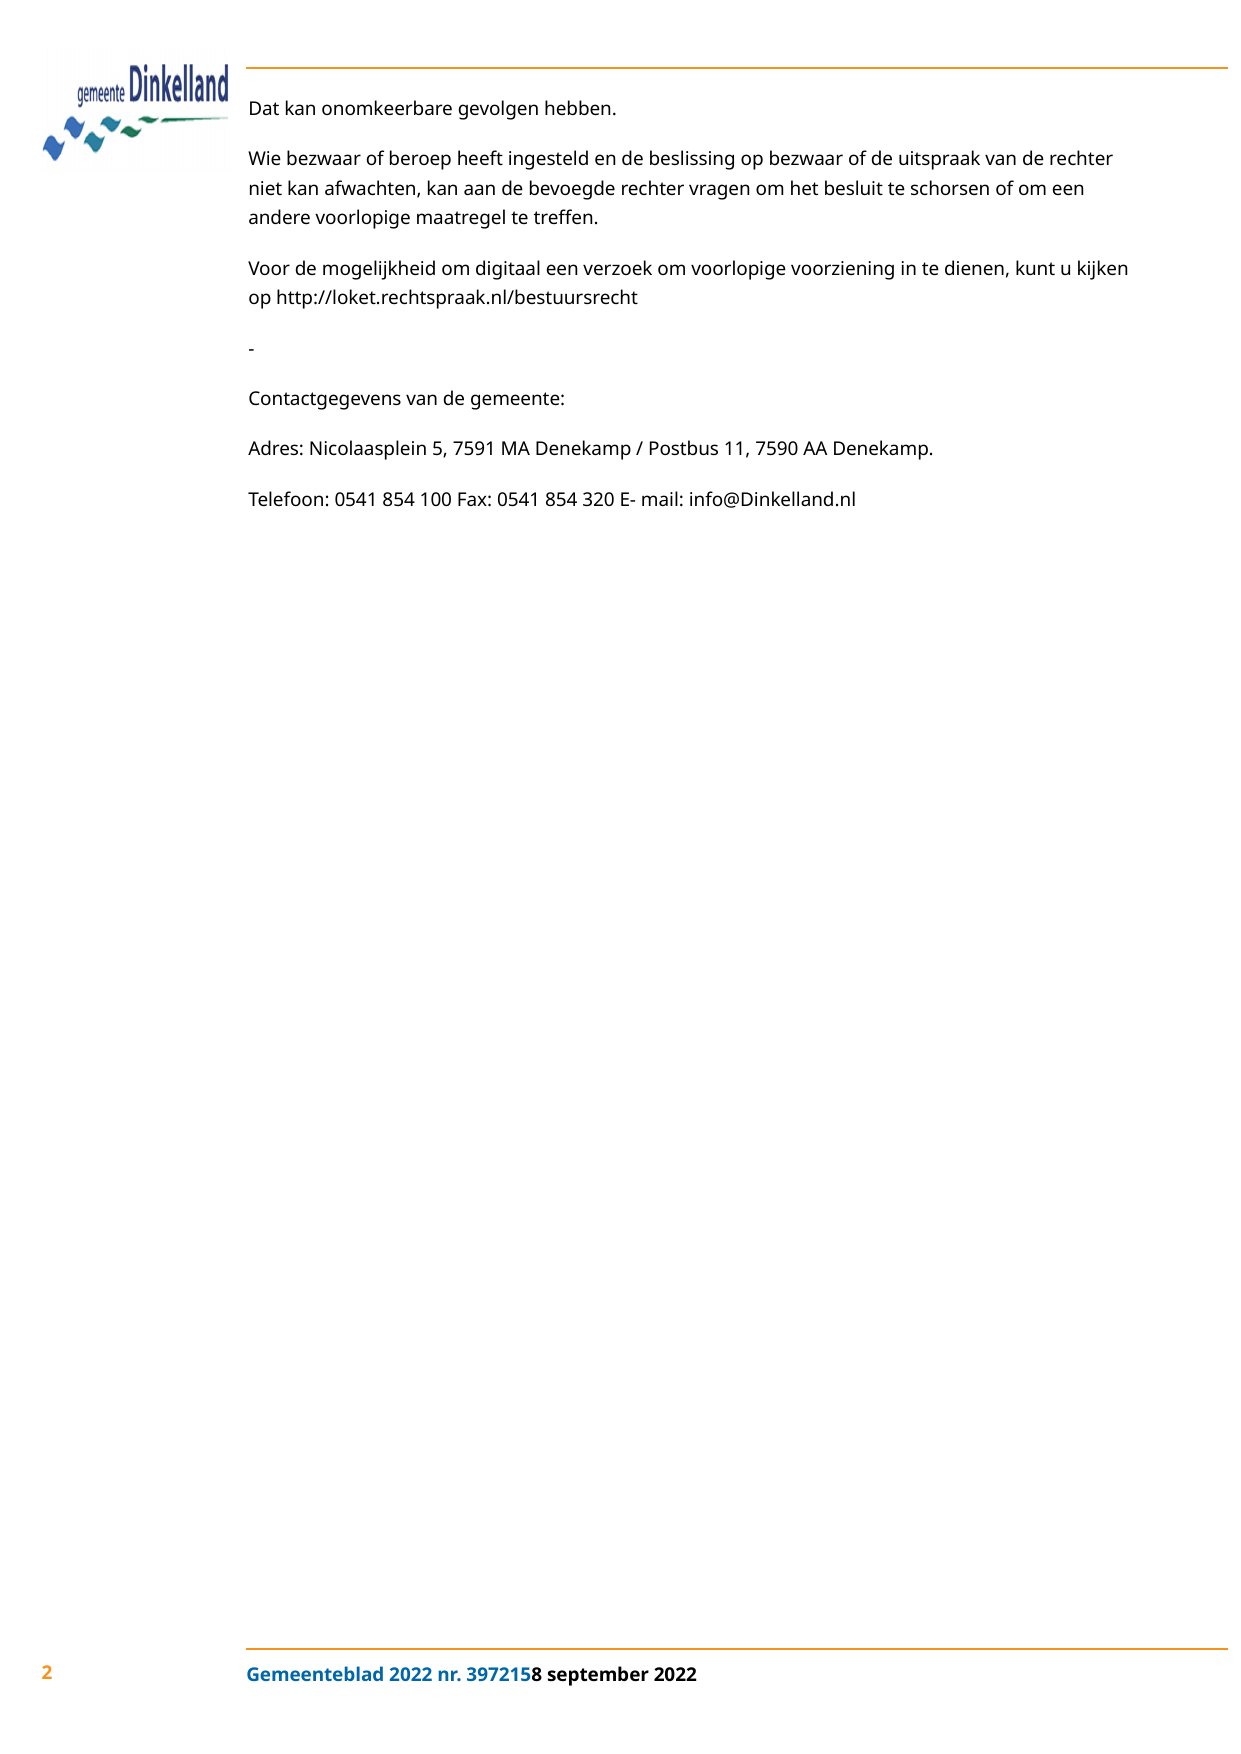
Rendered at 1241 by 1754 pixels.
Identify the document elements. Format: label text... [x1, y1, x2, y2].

text Wie bezwaar of beroep heeft ingesteld en de beslissing op bezwaar of de uitspraak van de rechter niet kan afwachten, kan aan de bevoegde rechter vragen om het besluit te schorsen of om een andere voorlopige maatregel te treffen. [248, 145, 1152, 230]
text Adres: Nicolaasplein 5, 7591 MA Denekamp / Postbus 11, 7590 AA Denekamp. [248, 436, 1152, 461]
text Dat kan onomkeerbare gevolgen hebben. [248, 95, 1152, 121]
picture [41, 47, 231, 172]
text Telefoon: 0541 854 100 Fax: 0541 854 320 E- mail: info@Dinkelland.nl [248, 486, 1152, 512]
text - [248, 335, 1152, 361]
text Voor de mogelijkheid om digitaal een verzoek om voorlopige voorziening in te dienen, kunt u kijken op http://loket.rechtspraak.nl/bestuursrecht [248, 255, 1152, 310]
text Contactgegevens van de gemeente: [248, 385, 1152, 411]
